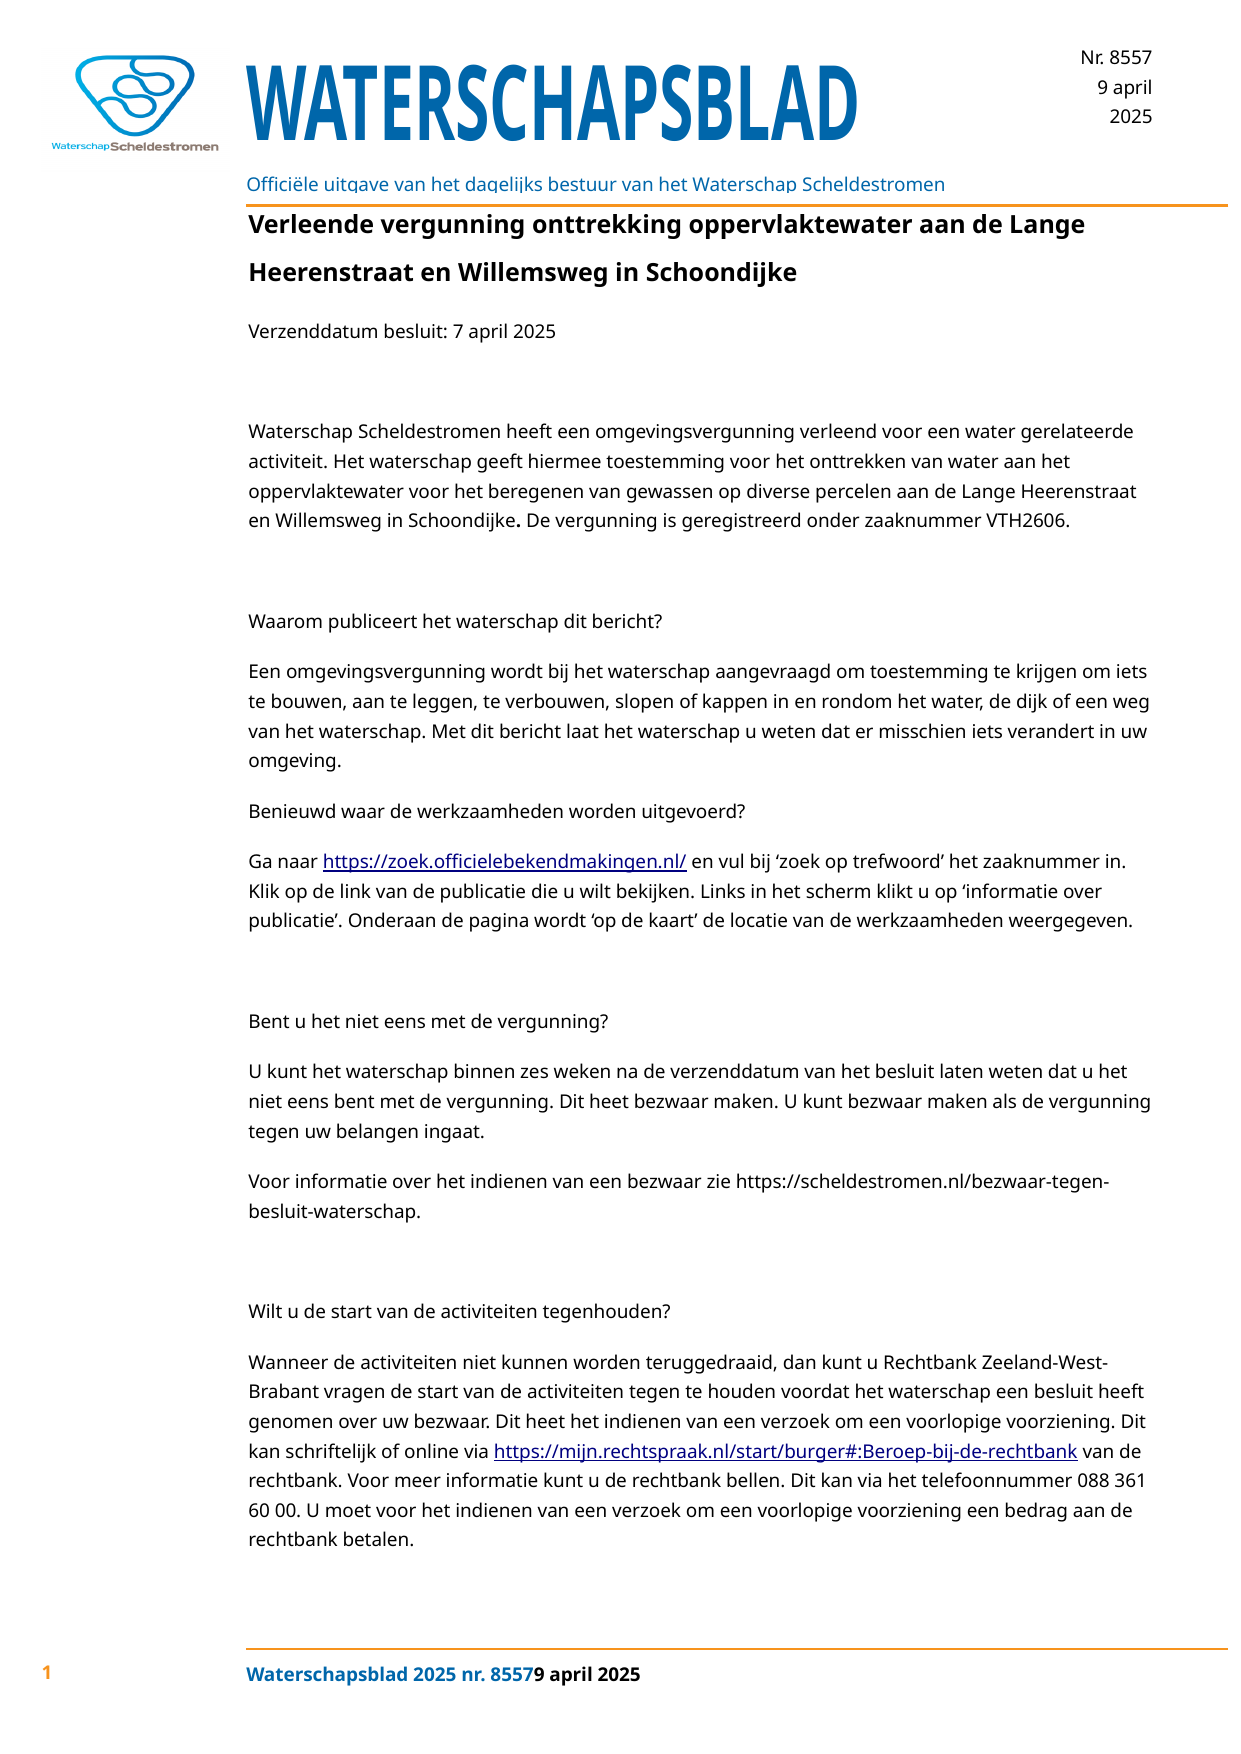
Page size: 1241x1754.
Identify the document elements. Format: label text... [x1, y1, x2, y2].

text Voor informatie over het indienen van een bezwaar zie https://scheldestromen.nl/bezwaar-tegen-besluit-waterschap. [248, 1168, 1152, 1224]
text Wilt u de start van de activiteiten tegenhouden? [248, 1299, 1152, 1324]
text Een omgevingsvergunning wordt bij het waterschap aangevraagd om toestemming te krijgen om iets te bouwen, aan te leggen, te verbouwen, slopen of kappen in en rondom het water, de dijk of een weg van het waterschap. Met dit bericht laat het waterschap u weten dat er misschien iets verandert in uw omgeving. [248, 659, 1152, 773]
text Waterschap Scheldestromen heeft een omgevingsvergunning verleend voor een water gerelateerde activiteit. Het waterschap geeft hiermee toestemming voor het onttrekken van water aan het oppervlaktewater voor het beregenen van gewassen op diverse percelen aan de Lange Heerenstraat en Willemsweg in Schoondijke. De vergunning is geregistreerd onder zaaknummer VTH2606. [248, 419, 1152, 533]
text U kunt het waterschap binnen zes weken na de verzenddatum van het besluit laten weten dat u het niet eens bent met de vergunning. Dit heet bezwaar maken. U kunt bezwaar maken als de vergunning tegen uw belangen ingaat. [248, 1059, 1152, 1144]
text Verzenddatum besluit: 7 april 2025 [248, 318, 1152, 344]
text Benieuwd waar de werkzaamheden worden uitgevoerd? [248, 798, 1152, 824]
text Bent u het niet eens met de vergunning? [248, 1008, 1152, 1034]
text Verleende vergunning onttrekking oppervlaktewater aan de Lange Heerenstraat en Willemsweg in Schoondijke [248, 207, 1152, 288]
text Wanneer de activiteiten niet kunnen worden teruggedraaid, dan kunt u Rechtbank Zeeland-West-Brabant vragen de start van de activiteiten tegen te houden voordat het waterschap een besluit heeft genomen over uw bezwaar. Dit heet het indienen van een verzoek om een voorlopige voorziening. Dit kan schriftelijk of online via https://mijn.rechtspraak.nl/start/burger#:Beroep-bij-de-rechtbank van de rechtbank. Voor meer informatie kunt u de rechtbank bellen. Dit kan via het telefoonnummer 088 361 60 00. U moet voor het indienen van een verzoek om een voorlopige voorziening een bedrag aan de rechtbank betalen. [248, 1349, 1152, 1552]
text Ga naar https://zoek.officielebekendmakingen.nl/ en vul bij ‘zoek op trefwoord’ het zaaknummer in. Klik op de link van de publicatie die u wilt bekijken. Links in het scherm klikt u op ‘informatie over publicatie’. Onderaan de pagina wordt ‘op de kaart’ de locatie van de werkzaamheden weergegeven. [248, 848, 1152, 933]
text Waarom publiceert het waterschap dit bericht? [248, 608, 1152, 634]
picture [41, 47, 231, 172]
